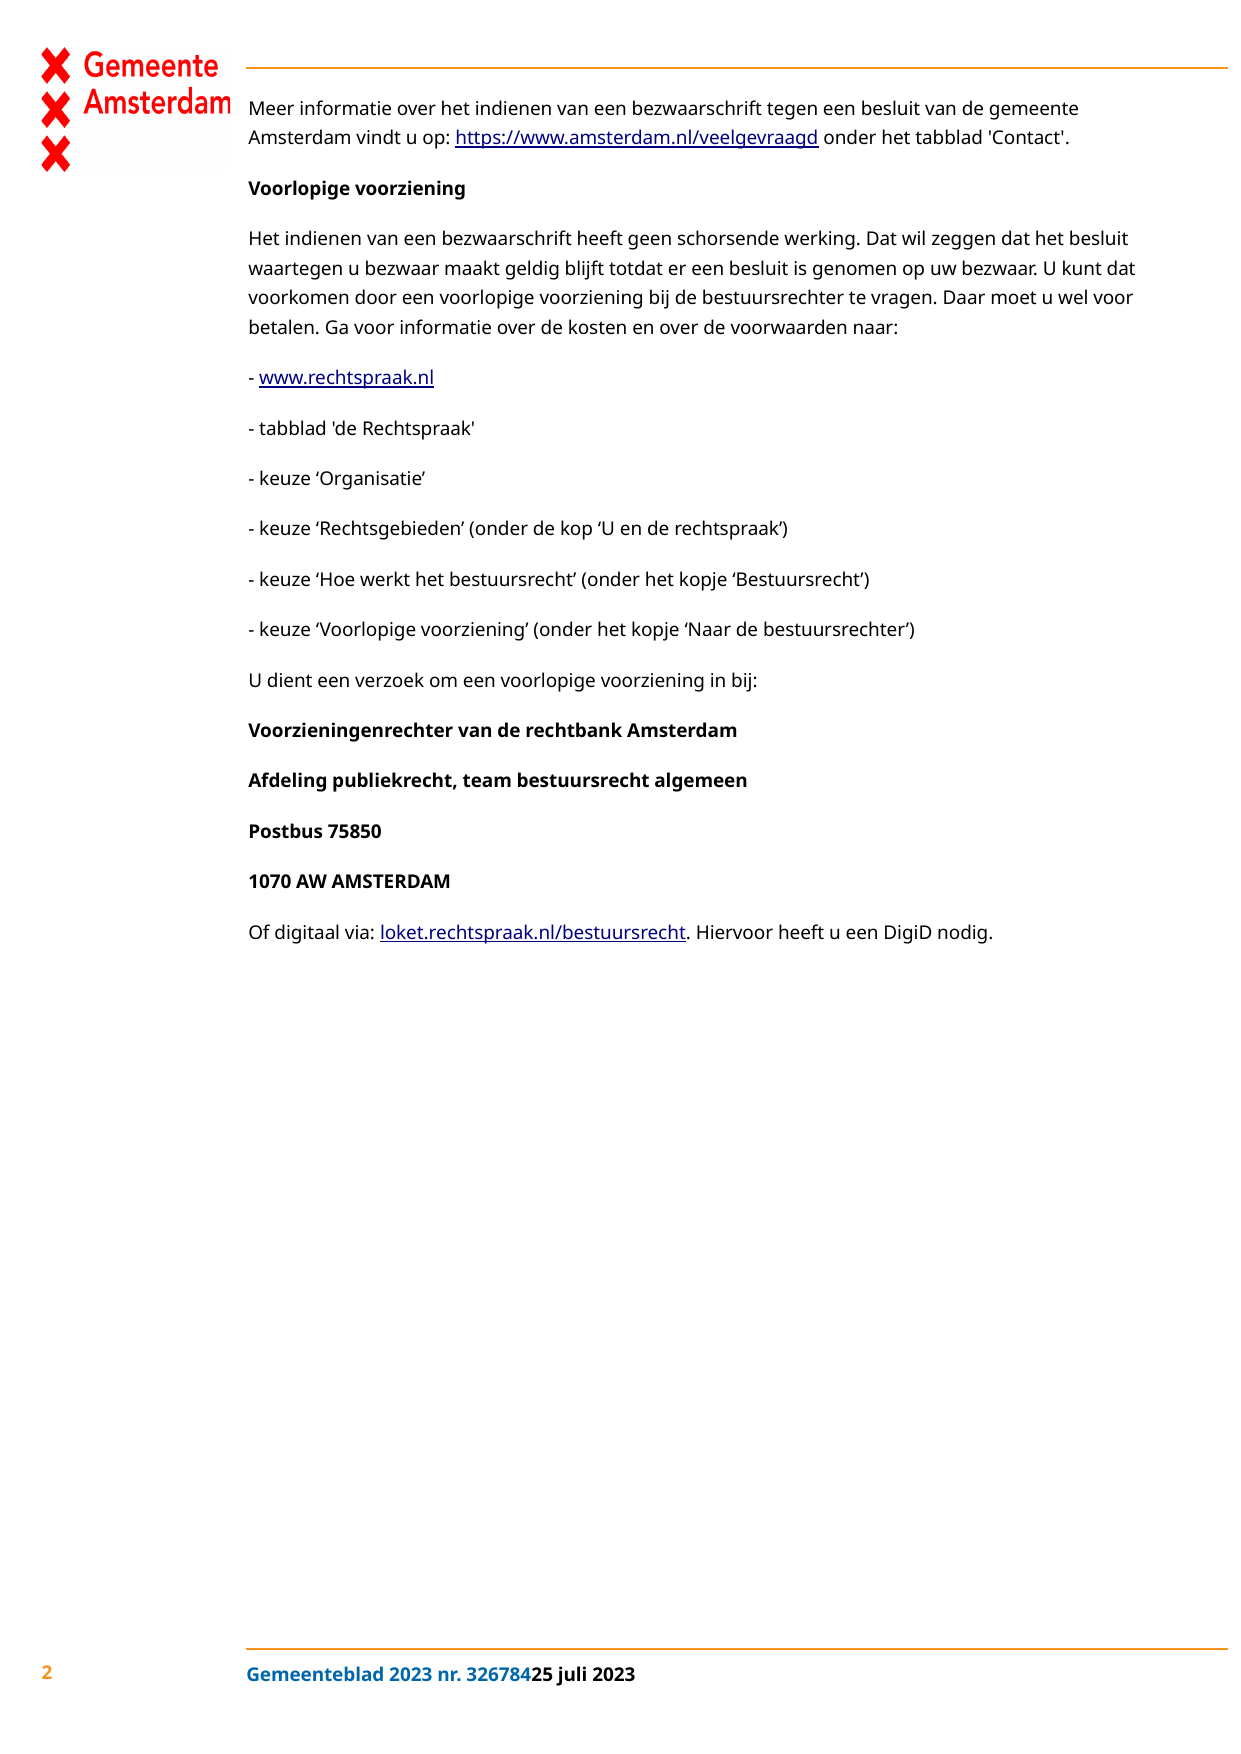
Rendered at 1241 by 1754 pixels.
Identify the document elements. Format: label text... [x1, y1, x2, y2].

text Postbus 75850 [248, 818, 1152, 844]
text Voorlopige voorziening [248, 175, 1152, 201]
text - tabblad 'de Rechtspraak' [248, 415, 1152, 441]
text Meer informatie over het indienen van een bezwaarschrift tegen een besluit van de gemeente Amsterdam vindt u op: https://www.amsterdam.nl/veelgevraagd onder het tabblad 'Contact'. [248, 95, 1152, 150]
text Afdeling publiekrecht, team bestuursrecht algemeen [248, 768, 1152, 793]
text U dient een verzoek om een voorlopige voorziening in bij: [248, 667, 1152, 693]
text - keuze ‘Rechtsgebieden’ (onder de kop ‘U en de rechtspraak’) [248, 516, 1152, 541]
picture [41, 47, 231, 172]
text - keuze ‘Organisatie’ [248, 465, 1152, 491]
text - keuze ‘Hoe werkt het bestuursrecht’ (onder het kopje ‘Bestuursrecht’) [248, 566, 1152, 592]
text - keuze ‘Voorlopige voorziening’ (onder het kopje ‘Naar de bestuursrechter’) [248, 616, 1152, 642]
text - www.rechtspraak.nl [248, 364, 1152, 390]
text Voorzieningenrechter van de rechtbank Amsterdam [248, 717, 1152, 743]
text Of digitaal via: loket.rechtspraak.nl/bestuursrecht. Hiervoor heeft u een DigiD nodig. [248, 919, 1152, 945]
text 1070 AW AMSTERDAM [248, 868, 1152, 894]
text Het indienen van een bezwaarschrift heeft geen schorsende werking. Dat wil zeggen dat het besluit waartegen u bezwaar maakt geldig blijft totdat er een besluit is genomen op uw bezwaar. U kunt dat voorkomen door een voorlopige voorziening bij de bestuursrechter te vragen. Daar moet u wel voor betalen. Ga voor informatie over de kosten en over de voorwaarden naar: [248, 225, 1152, 340]
